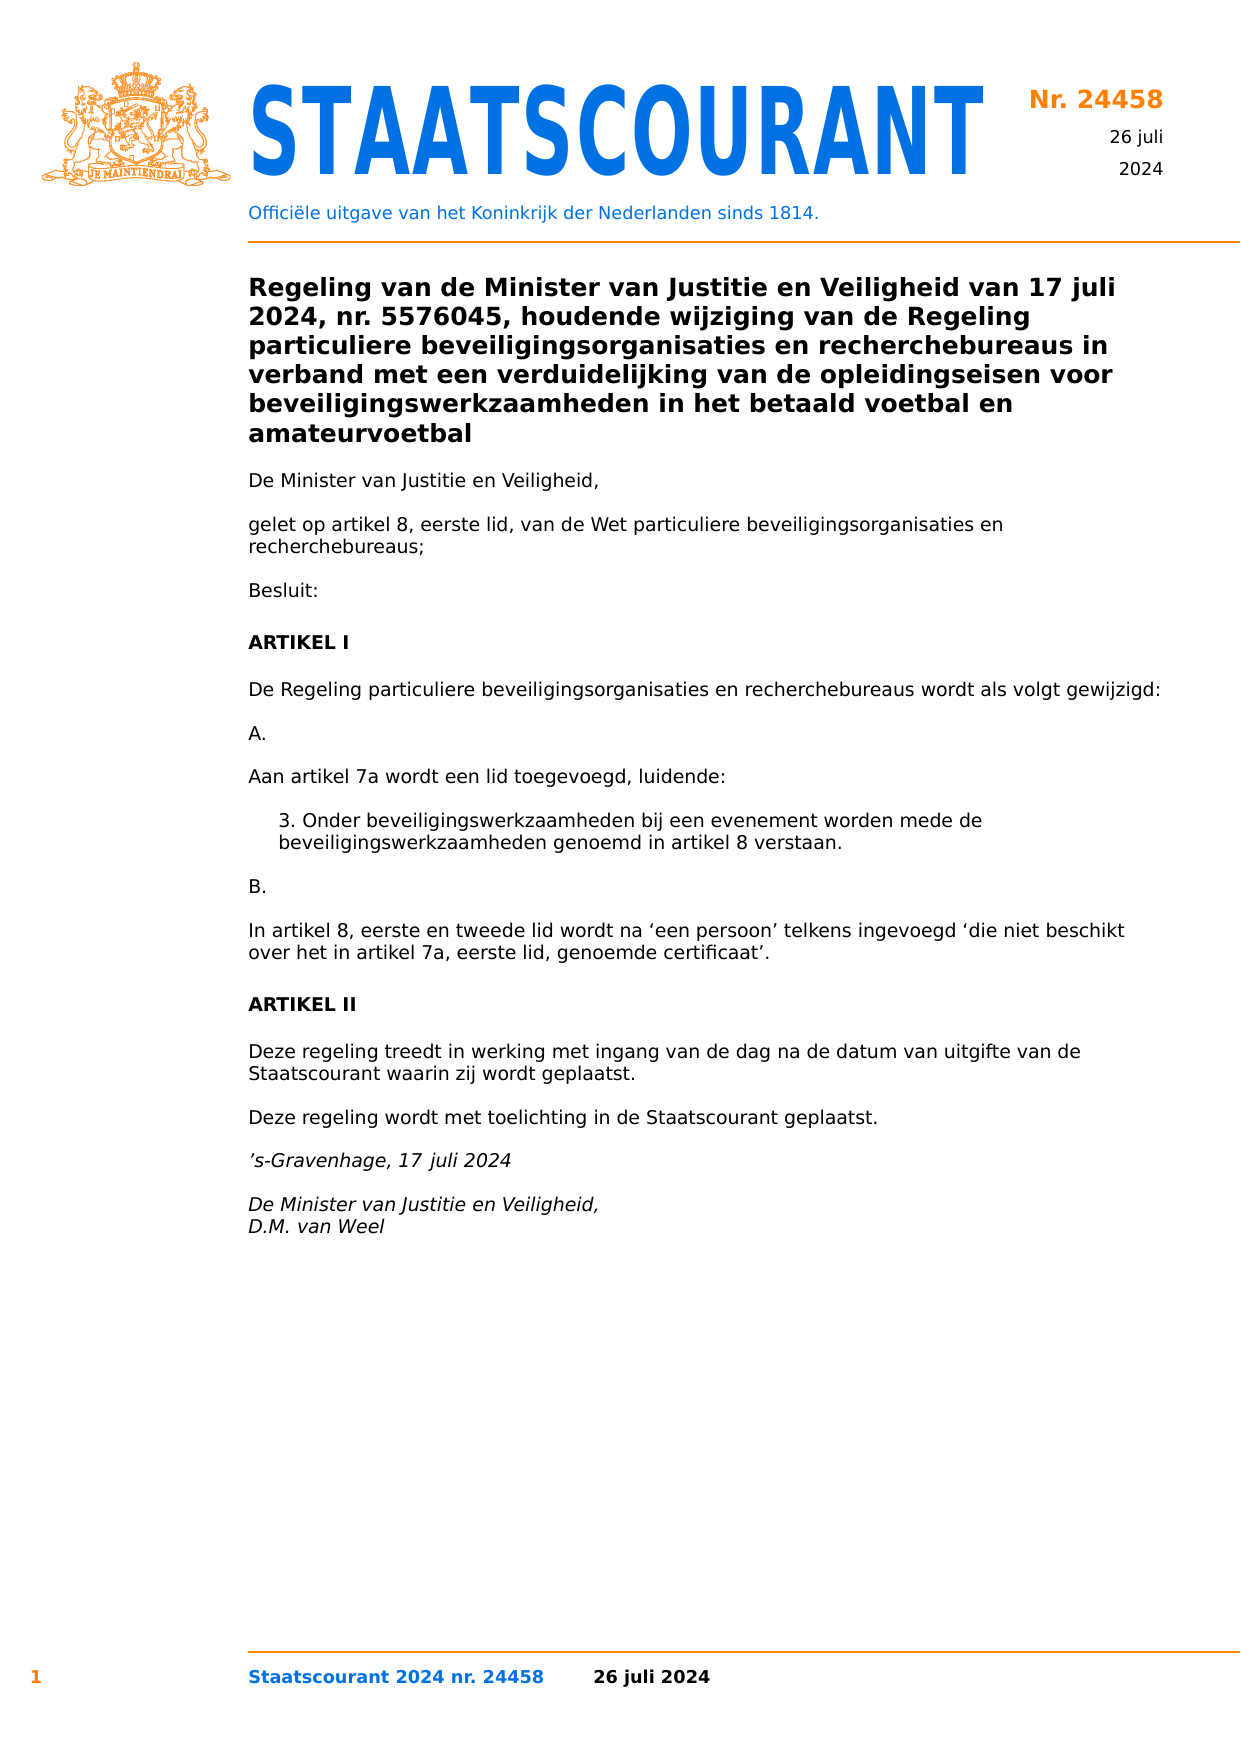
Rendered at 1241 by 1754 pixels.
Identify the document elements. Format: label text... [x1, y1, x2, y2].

table_header [25, 62, 248, 241]
text Aan artikel 7a wordt een lid toegevoegd, luidende: [248, 766, 1163, 788]
table_header Nr. 24458 [998, 62, 1240, 121]
text A. [248, 722, 1163, 744]
text Deze regeling wordt met toelichting in de Staatscourant geplaatst. [248, 1107, 1163, 1128]
text gelet op artikel 8, eerste lid, van de Wet particuliere beveiligingsorganisaties en recherchebureaus; [248, 514, 1163, 558]
table_cell 2024 [998, 153, 1240, 203]
table_cell Officiële uitgave van het Koninkrijk der Nederlanden sinds 1814. [248, 203, 1240, 241]
text De Minister van Justitie en Veiligheid, D.M. van Weel [248, 1194, 1163, 1238]
text Besluit: [248, 579, 1163, 602]
text Deze regeling treedt in werking met ingang van de dag na de datum van uitgifte van de Staatscourant waarin zij wordt geplaatst. [248, 1041, 1163, 1085]
subtitle ARTIKEL II [248, 994, 1163, 1016]
table_cell 26 juli [998, 121, 1240, 153]
table_header STAATSCOURANT [248, 62, 998, 203]
text De Regeling particuliere beveiligingsorganisaties en recherchebureaus wordt als volgt gewijzigd: [248, 678, 1163, 701]
text De Minister van Justitie en Veiligheid, [248, 470, 1163, 492]
subtitle Regeling van de Minister van Justitie en Veiligheid van 17 juli 2024, nr. 5576045, houdende wijziging van de Regeling particuliere beveiligingsorganisaties en recherchebureaus in verband met een verduidelijking van de opleidingseisen voor beveiligingswerkzaamheden in het betaald voetbal en amateurvoetbal [248, 273, 1163, 448]
text 3. Onder beveiligingswerkzaamheden bij een evenement worden mede de beveiligingswerkzaamheden genoemd in artikel 8 verstaan. [278, 810, 1163, 854]
text ’s-Gravenhage, 17 juli 2024 [248, 1150, 1163, 1172]
text In artikel 8, eerste en tweede lid wordt na ‘een persoon’ telkens ingevoegd ‘die niet beschikt over het in artikel 7a, eerste lid, genoemde certificaat’. [248, 920, 1163, 964]
subtitle ARTIKEL I [248, 632, 1163, 653]
text B. [248, 876, 1163, 898]
picture [41, 62, 231, 186]
